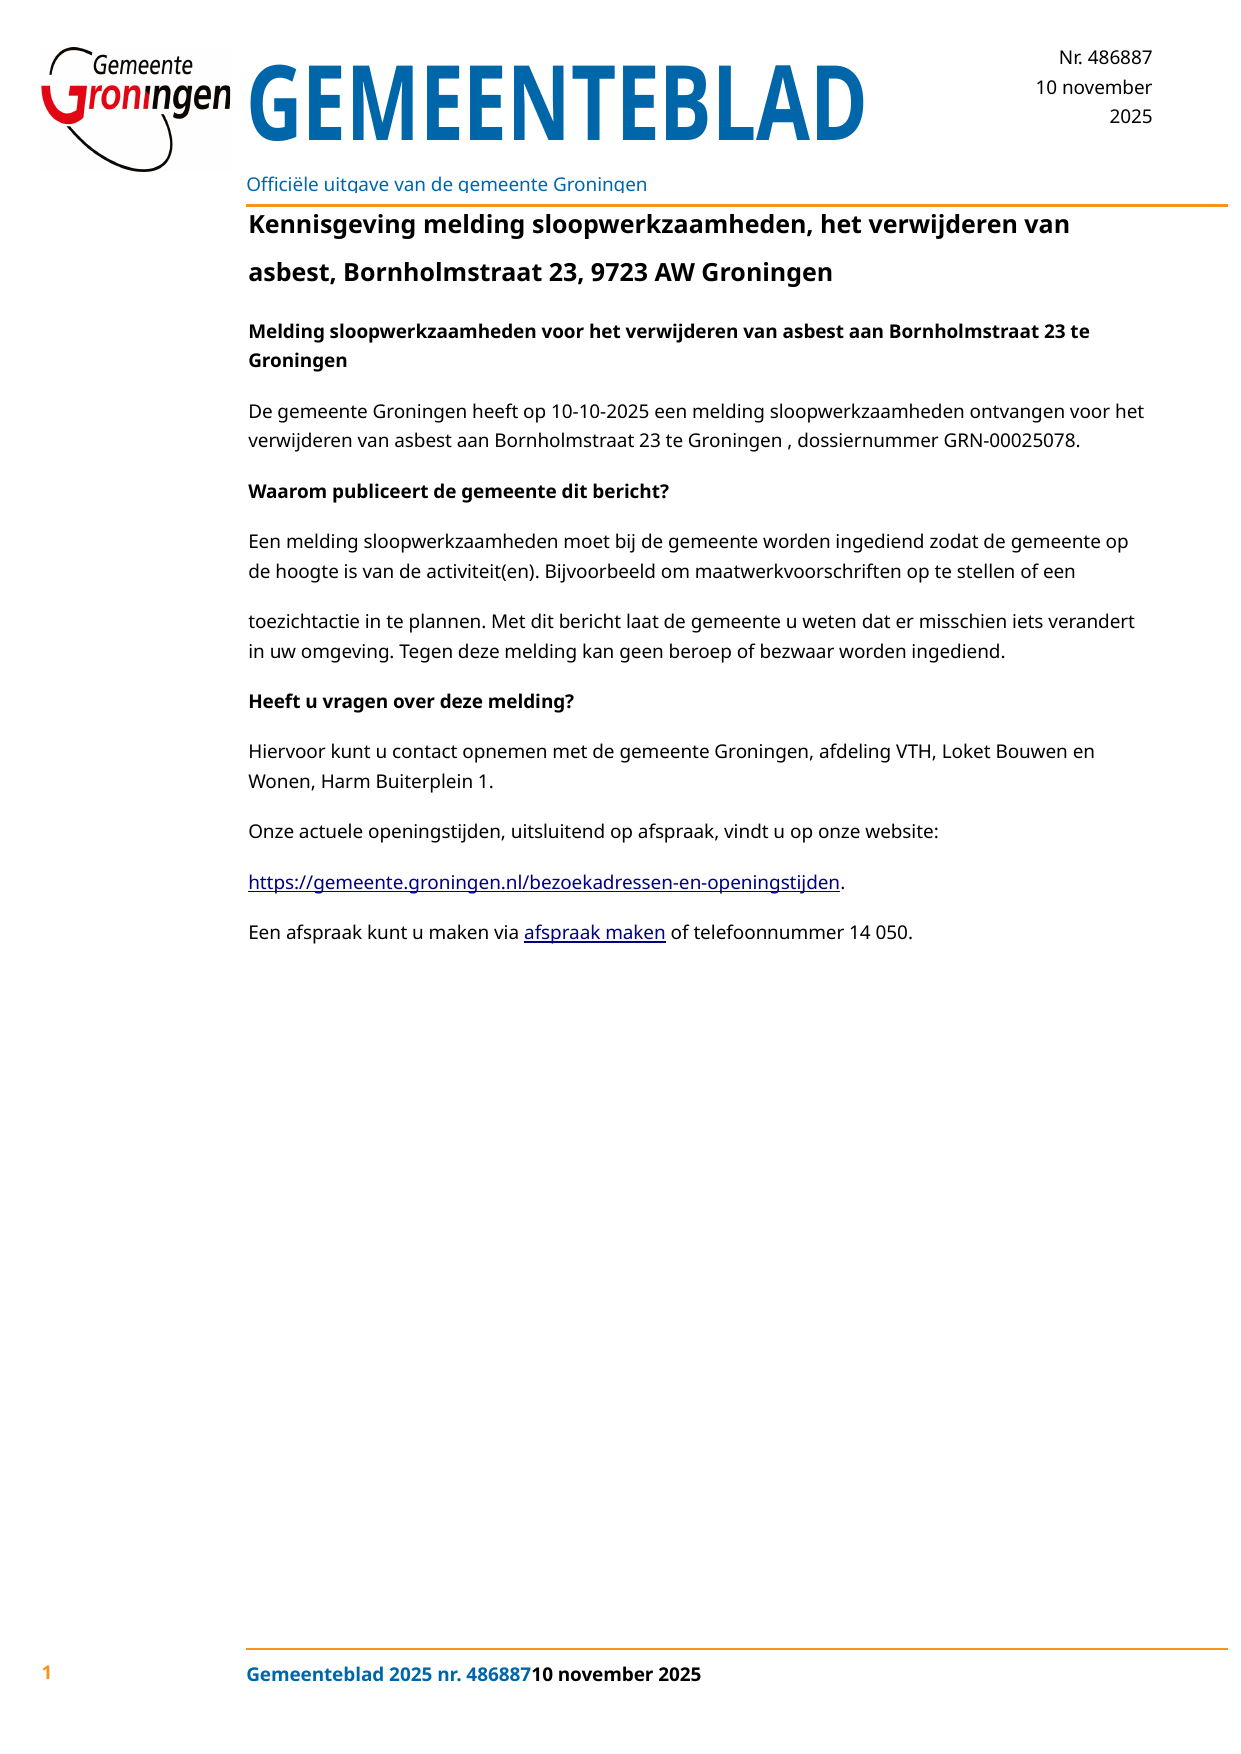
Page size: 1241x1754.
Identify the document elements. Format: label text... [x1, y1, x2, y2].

text Hiervoor kunt u contact opnemen met de gemeente Groningen, afdeling VTH, Loket Bouwen en Wonen, Harm Buiterplein 1. [248, 739, 1152, 794]
text Melding sloopwerkzaamheden voor het verwijderen van asbest aan Bornholmstraat 23 te Groningen [248, 318, 1152, 373]
text Kennisgeving melding sloopwerkzaamheden, het verwijderen van asbest, Bornholmstraat 23, 9723 AW Groningen [248, 207, 1152, 288]
text Onze actuele openingstijden, uitsluitend op afspraak, vindt u op onze website: [248, 819, 1152, 844]
text Waarom publiceert de gemeente dit bericht? [248, 478, 1152, 504]
text toezichtactie in te plannen. Met dit bericht laat de gemeente u weten dat er misschien iets verandert in uw omgeving. Tegen deze melding kan geen beroep of bezwaar worden ingediend. [248, 608, 1152, 664]
text Heeft u vragen over deze melding? [248, 688, 1152, 714]
text Een afspraak kunt u maken via afspraak maken of telefoonnummer 14 050. [248, 919, 1152, 945]
text https://gemeente.groningen.nl/bezoekadressen-en-openingstijden. [248, 869, 1152, 895]
text De gemeente Groningen heeft op 10-10-2025 een melding sloopwerkzaamheden ontvangen voor het verwijderen van asbest aan Bornholmstraat 23 te Groningen , dossiernummer GRN-00025078. [248, 398, 1152, 453]
picture [41, 47, 231, 172]
text Een melding sloopwerkzaamheden moet bij de gemeente worden ingediend zodat de gemeente op de hoogte is van de activiteit(en). Bijvoorbeeld om maatwerkvoorschriften op te stellen of een [248, 528, 1152, 584]
